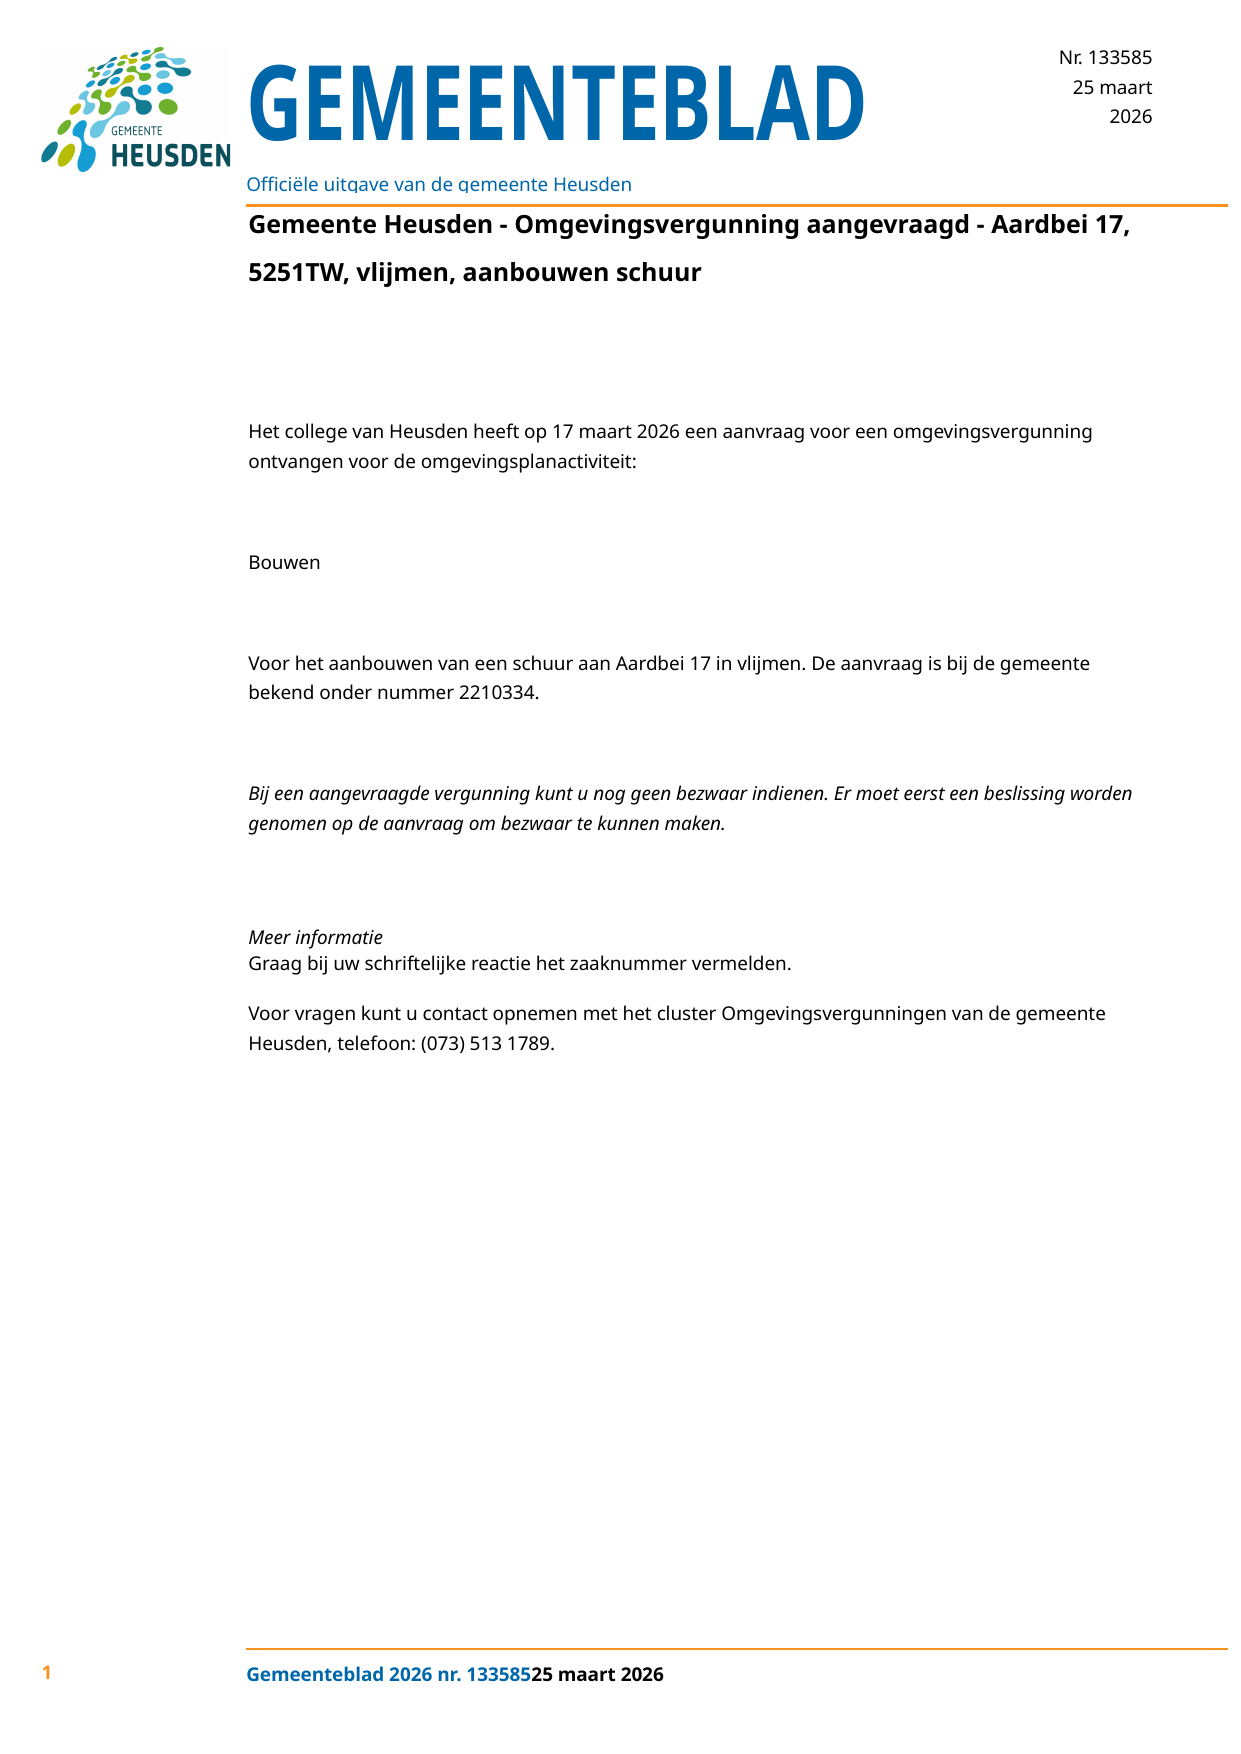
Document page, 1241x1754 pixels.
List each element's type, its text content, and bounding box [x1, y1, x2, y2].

text Het college van Heusden heeft op 17 maart 2026 een aanvraag voor een omgevingsvergunning ontvangen voor de omgevingsplanactiviteit: [248, 419, 1152, 474]
text Bij een aangevraagde vergunning kunt u nog geen bezwaar indienen. Er moet eerst een beslissing worden genomen op de aanvraag om bezwaar te kunnen maken. [248, 780, 1152, 836]
picture [41, 47, 231, 172]
text Gemeente Heusden - Omgevingsvergunning aangevraagd - Aardbei 17, 5251TW, vlijmen, aanbouwen schuur [248, 207, 1152, 288]
text Voor vragen kunt u contact opnemen met het cluster Omgevingsvergunningen van de gemeente Heusden, telefoon: (073) 513 1789. [248, 1001, 1152, 1056]
text Meer informatie [248, 924, 1152, 950]
text Voor het aanbouwen van een schuur aan Aardbei 17 in vlijmen. De aanvraag is bij de gemeente bekend onder nummer 2210334. [248, 650, 1152, 705]
text Graag bij uw schriftelijke reactie het zaaknummer vermelden. [248, 950, 1152, 976]
text Bouwen [248, 549, 1152, 575]
